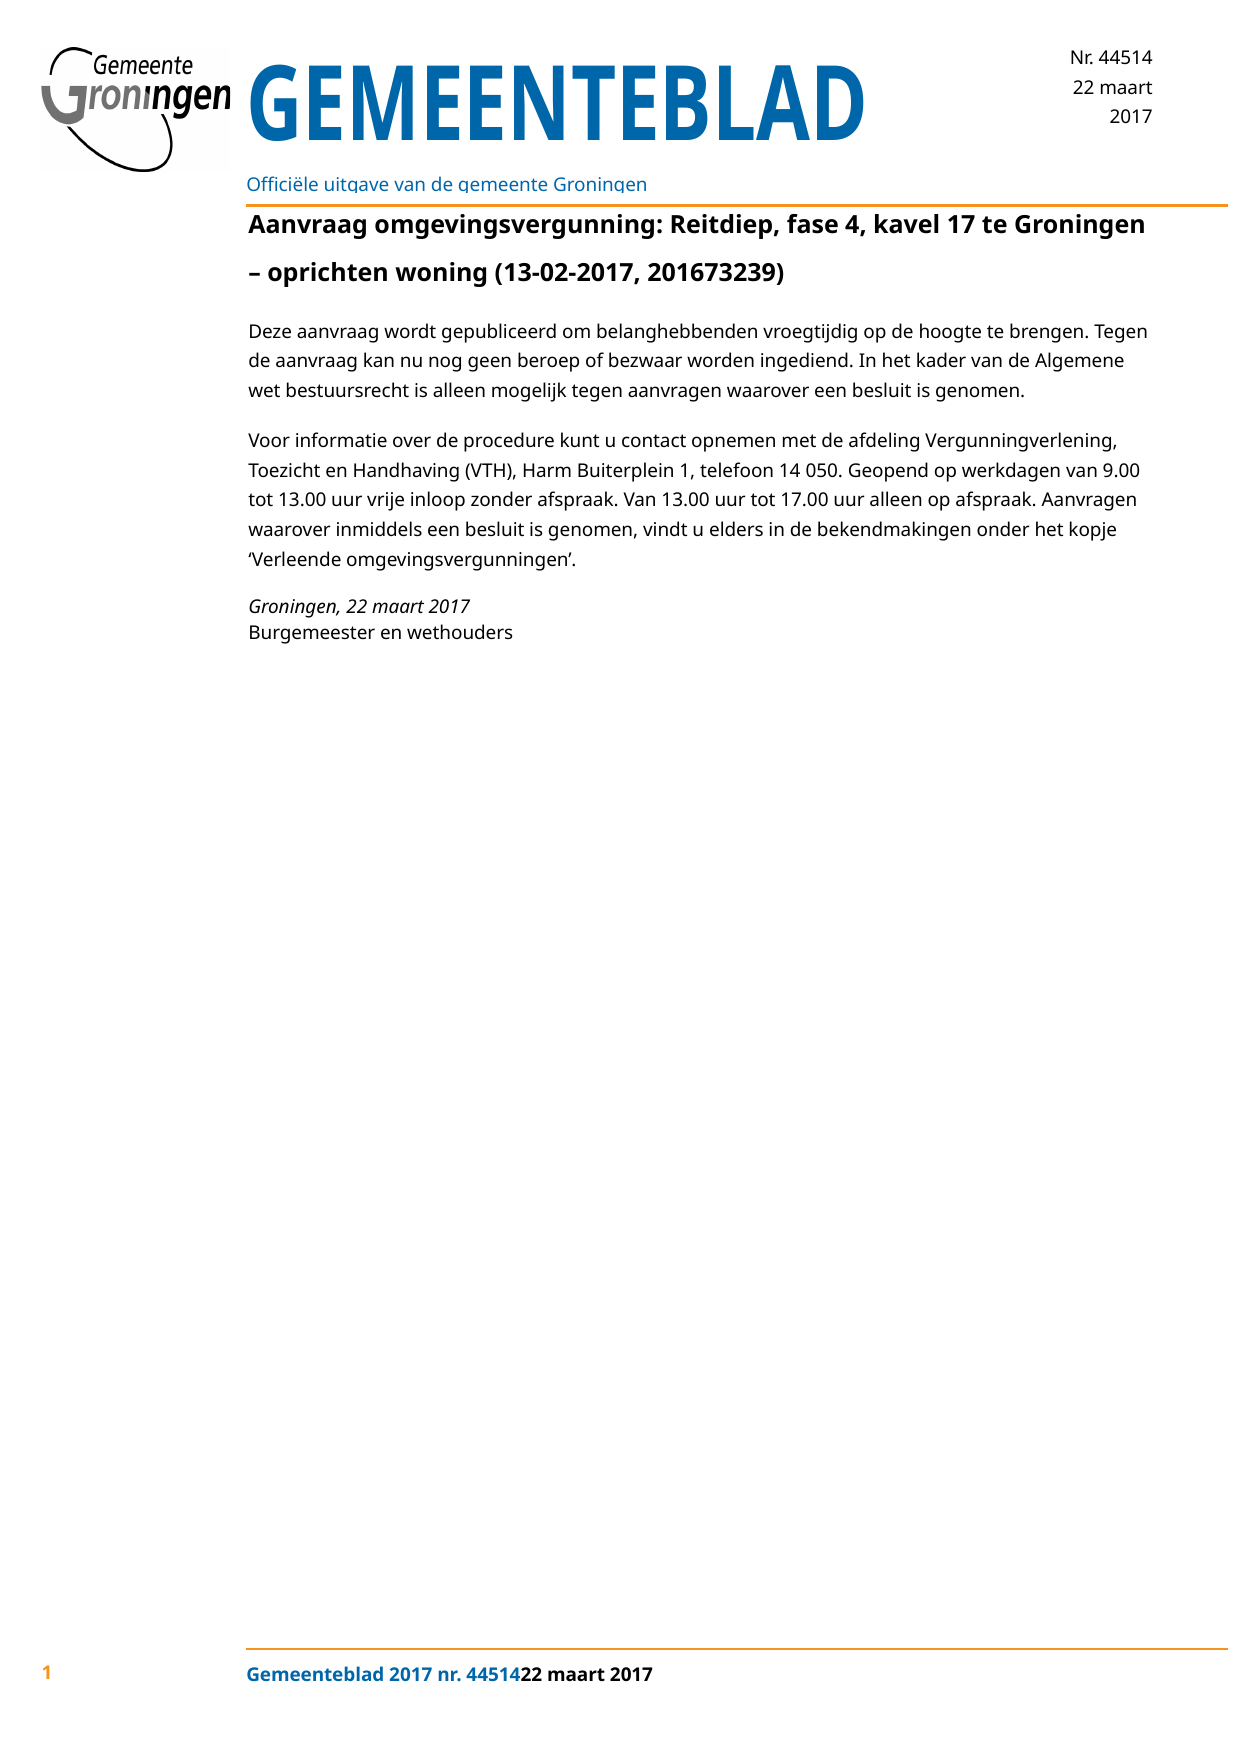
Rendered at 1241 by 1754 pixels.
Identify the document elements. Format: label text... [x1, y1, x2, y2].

text Aanvraag omgevingsvergunning: Reitdiep, fase 4, kavel 17 te Groningen – oprichten woning (13-02-2017, 201673239) [248, 207, 1152, 288]
text Voor informatie over de procedure kunt u contact opnemen met de afdeling Vergunningverlening, Toezicht en Handhaving (VTH), Harm Buiterplein 1, telefoon 14 050. Geopend op werkdagen van 9.00 tot 13.00 uur vrije inloop zonder afspraak. Van 13.00 uur tot 17.00 uur alleen op afspraak. Aanvragen waarover inmiddels een besluit is genomen, vindt u elders in de bekendmakingen onder het kopje ‘Verleende omgevingsvergunningen’. [248, 427, 1152, 572]
text Deze aanvraag wordt gepubliceerd om belanghebbenden vroegtijdig op de hoogte te brengen. Tegen de aanvraag kan nu nog geen beroep of bezwaar worden ingediend. In het kader van de Algemene wet bestuursrecht is alleen mogelijk tegen aanvragen waarover een besluit is genomen. [248, 318, 1152, 403]
text Burgemeester en wethouders [248, 619, 1152, 645]
picture [41, 47, 231, 172]
text Groningen, 22 maart 2017 [248, 594, 1152, 619]
